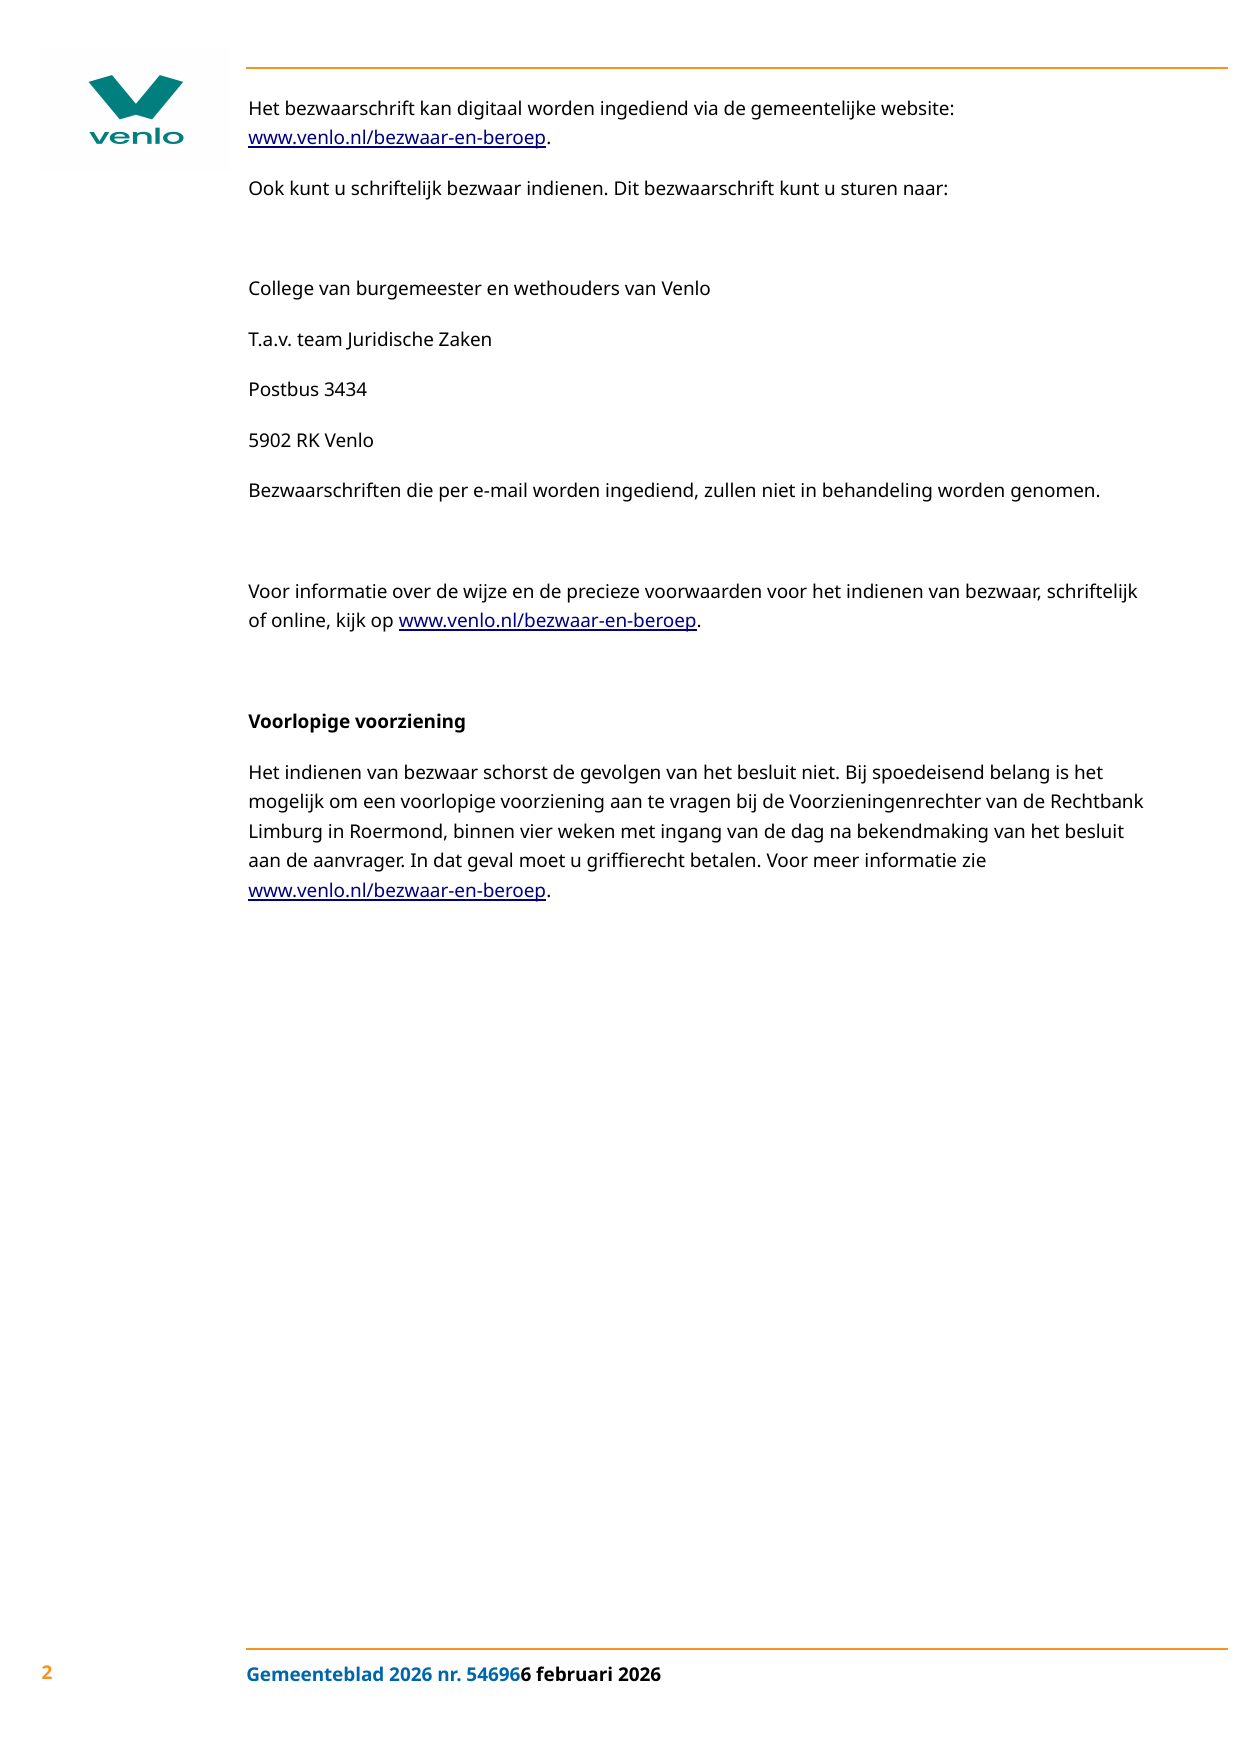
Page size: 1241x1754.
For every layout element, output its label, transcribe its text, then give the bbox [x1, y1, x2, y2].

text T.a.v. team Juridische Zaken [248, 326, 1152, 352]
text Ook kunt u schriftelijk bezwaar indienen. Dit bezwaarschrift kunt u sturen naar: [248, 175, 1152, 201]
text Postbus 3434 [248, 376, 1152, 402]
text Voorlopige voorziening [248, 708, 1152, 734]
text Voor informatie over de wijze en de precieze voorwaarden voor het indienen van bezwaar, schriftelijk of online, kijk op www.venlo.nl/bezwaar-en-beroep. [248, 578, 1152, 633]
text College van burgemeester en wethouders van Venlo [248, 276, 1152, 301]
text 5902 RK Venlo [248, 427, 1152, 453]
picture [41, 47, 231, 172]
text Bezwaarschriften die per e-mail worden ingediend, zullen niet in behandeling worden genomen. [248, 477, 1152, 503]
text Het indienen van bezwaar schorst de gevolgen van het besluit niet. Bij spoedeisend belang is het mogelijk om een voorlopige voorziening aan te vragen bij de Voorzieningenrechter van de Rechtbank Limburg in Roermond, binnen vier weken met ingang van de dag na bekendmaking van het besluit aan de aanvrager. In dat geval moet u griffierecht betalen. Voor meer informatie zie www.venlo.nl/bezwaar-en-beroep. [248, 759, 1152, 903]
text Het bezwaarschrift kan digitaal worden ingediend via de gemeentelijke website: www.venlo.nl/bezwaar-en-beroep. [248, 95, 1152, 150]
